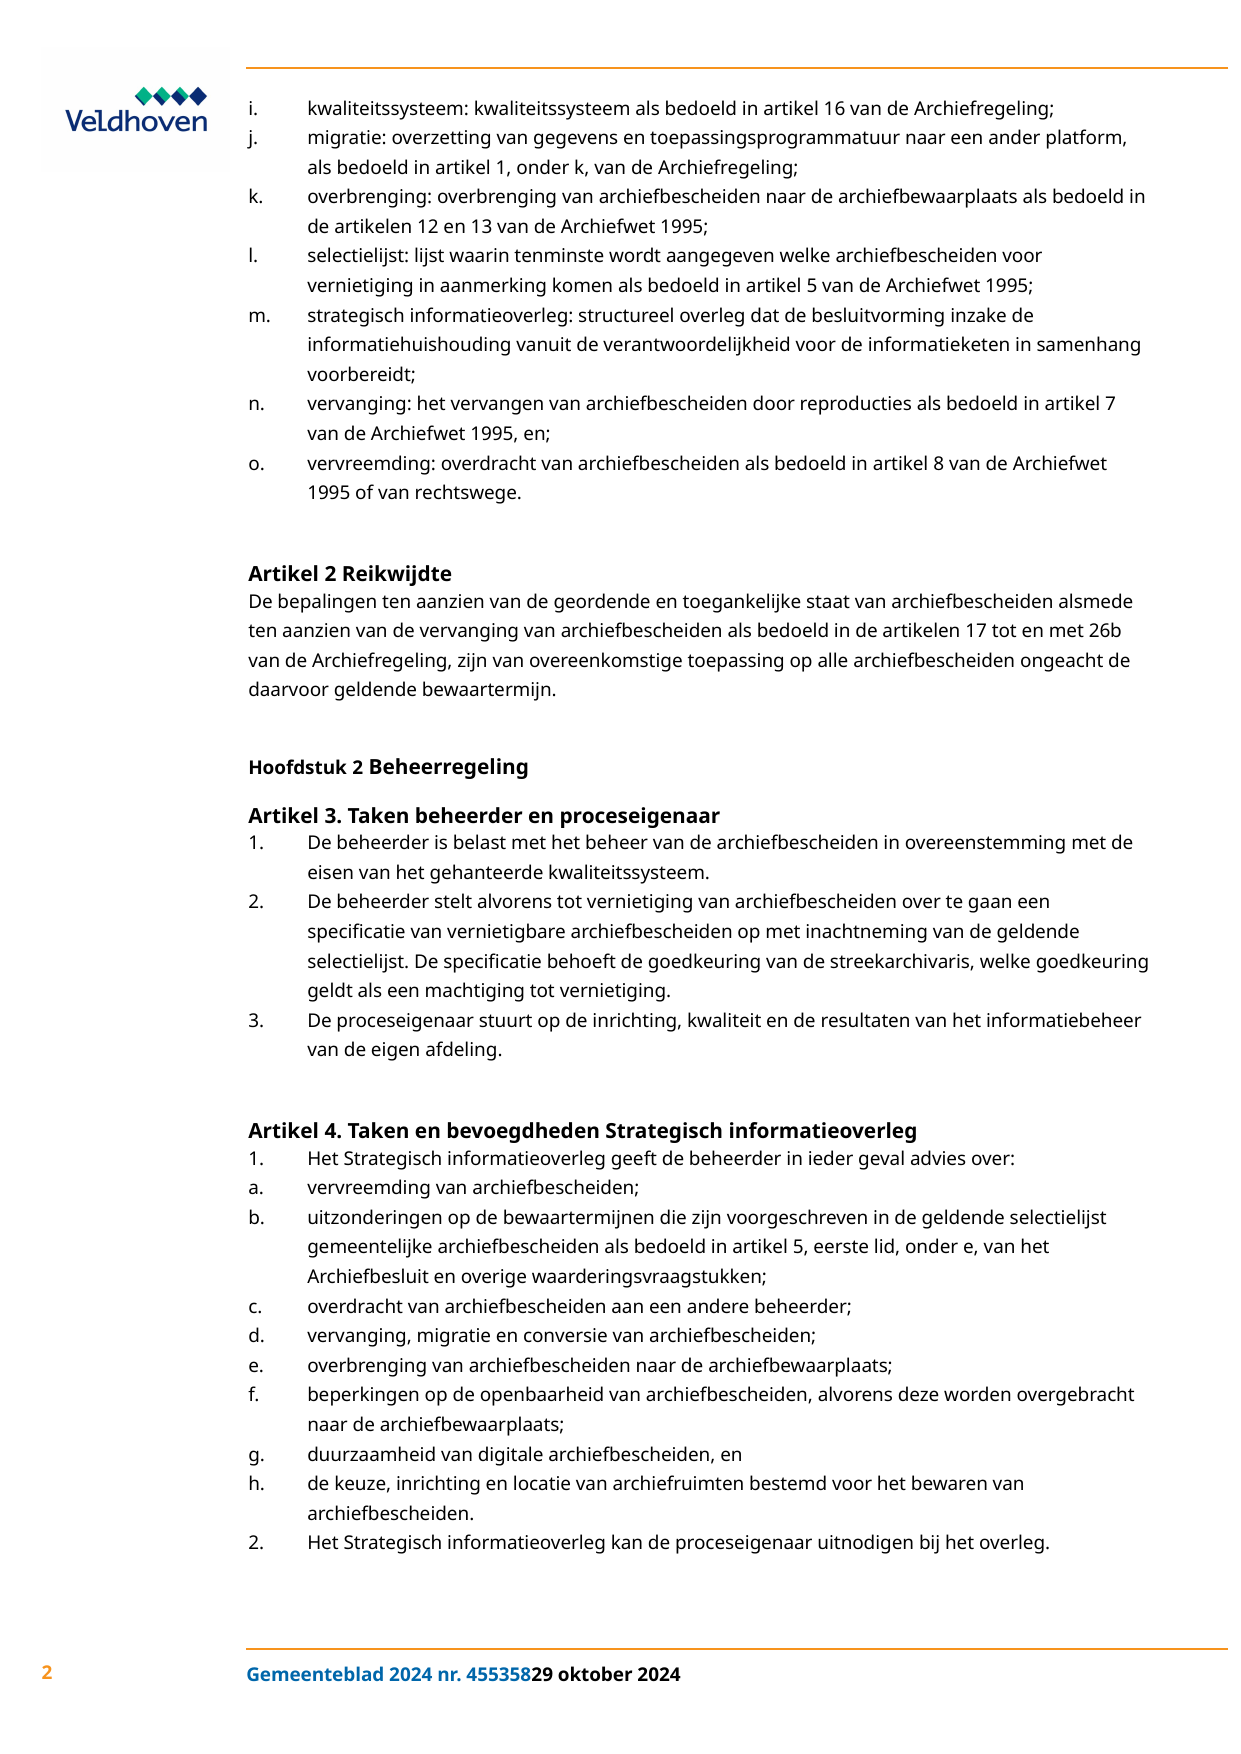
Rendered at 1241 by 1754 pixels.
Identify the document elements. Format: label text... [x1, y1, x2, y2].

list de keuze, inrichting en locatie van archiefruimten bestemd voor het bewaren van archiefbescheiden. [248, 1470, 1152, 1526]
list overdracht van archiefbescheiden aan een andere beheerder; [248, 1293, 1152, 1319]
list overbrenging van archiefbescheiden naar de archiefbewaarplaats; [248, 1352, 1152, 1378]
list De proceseigenaar stuurt op de inrichting, kwaliteit en de resultaten van het informatiebeheer van de eigen afdeling. [248, 1007, 1152, 1062]
text Artikel 4. Taken en bevoegdheden Strategisch informatieoverleg [248, 1117, 1152, 1145]
list vervanging: het vervangen van archiefbescheiden door reproducties als bedoeld in artikel 7 van de Archiefwet 1995, en; [248, 391, 1152, 446]
list beperkingen op de openbaarheid van archiefbescheiden, alvorens deze worden overgebracht naar de archiefbewaarplaats; [248, 1382, 1152, 1437]
text Hoofdstuk 2 Beheerregeling [248, 752, 1152, 780]
text De bepalingen ten aanzien van de geordende en toegankelijke staat van archiefbescheiden alsmede ten aanzien van de vervanging van archiefbescheiden als bedoeld in de artikelen 17 tot en met 26b van de Archiefregeling, zijn van overeenkomstige toepassing op alle archiefbescheiden ongeacht de daarvoor geldende bewaartermijn. [248, 588, 1152, 702]
list De beheerder stelt alvorens tot vernietiging van archiefbescheiden over te gaan een specificatie van vernietigbare archiefbescheiden op met inachtneming van de geldende selectielijst. De specificatie behoeft de goedkeuring van de streekarchivaris, welke goedkeuring geldt als een machtiging tot vernietiging. [248, 889, 1152, 1003]
list uitzonderingen op de bewaartermijnen die zijn voorgeschreven in de geldende selectielijst gemeentelijke archiefbescheiden als bedoeld in artikel 5, eerste lid, onder e, van het Archiefbesluit en overige waarderingsvraagstukken; [248, 1204, 1152, 1289]
picture [41, 47, 231, 172]
list Het Strategisch informatieoverleg kan de proceseigenaar uitnodigen bij het overleg. [248, 1529, 1152, 1555]
list vervreemding: overdracht van archiefbescheiden als bedoeld in artikel 8 van de Archiefwet 1995 of van rechtswege. [248, 450, 1152, 505]
list kwaliteitssysteem: kwaliteitssysteem als bedoeld in artikel 16 van de Archiefregeling; [248, 95, 1152, 121]
list Het Strategisch informatieoverleg geeft de beheerder in ieder geval advies over: [248, 1145, 1152, 1171]
text Artikel 2 Reikwijdte [248, 559, 1152, 588]
list De beheerder is belast met het beheer van de archiefbescheiden in overeenstemming met de eisen van het gehanteerde kwaliteitssysteem. [248, 829, 1152, 885]
list duurzaamheid van digitale archiefbescheiden, en [248, 1441, 1152, 1467]
list overbrenging: overbrenging van archiefbescheiden naar de archiefbewaarplaats als bedoeld in de artikelen 12 en 13 van de Archiefwet 1995; [248, 183, 1152, 239]
list vervanging, migratie en conversie van archiefbescheiden; [248, 1322, 1152, 1348]
list selectielijst: lijst waarin tenminste wordt aangegeven welke archiefbescheiden voor vernietiging in aanmerking komen als bedoeld in artikel 5 van de Archiefwet 1995; [248, 243, 1152, 298]
list vervreemding van archiefbescheiden; [248, 1174, 1152, 1200]
list strategisch informatieoverleg: structureel overleg dat de besluitvorming inzake de informatiehuishouding vanuit de verantwoordelijkheid voor de informatieketen in samenhang voorbereidt; [248, 302, 1152, 387]
list migratie: overzetting van gegevens en toepassingsprogrammatuur naar een ander platform, als bedoeld in artikel 1, onder k, van de Archiefregeling; [248, 124, 1152, 180]
text Artikel 3. Taken beheerder en proceseigenaar [248, 801, 1152, 829]
